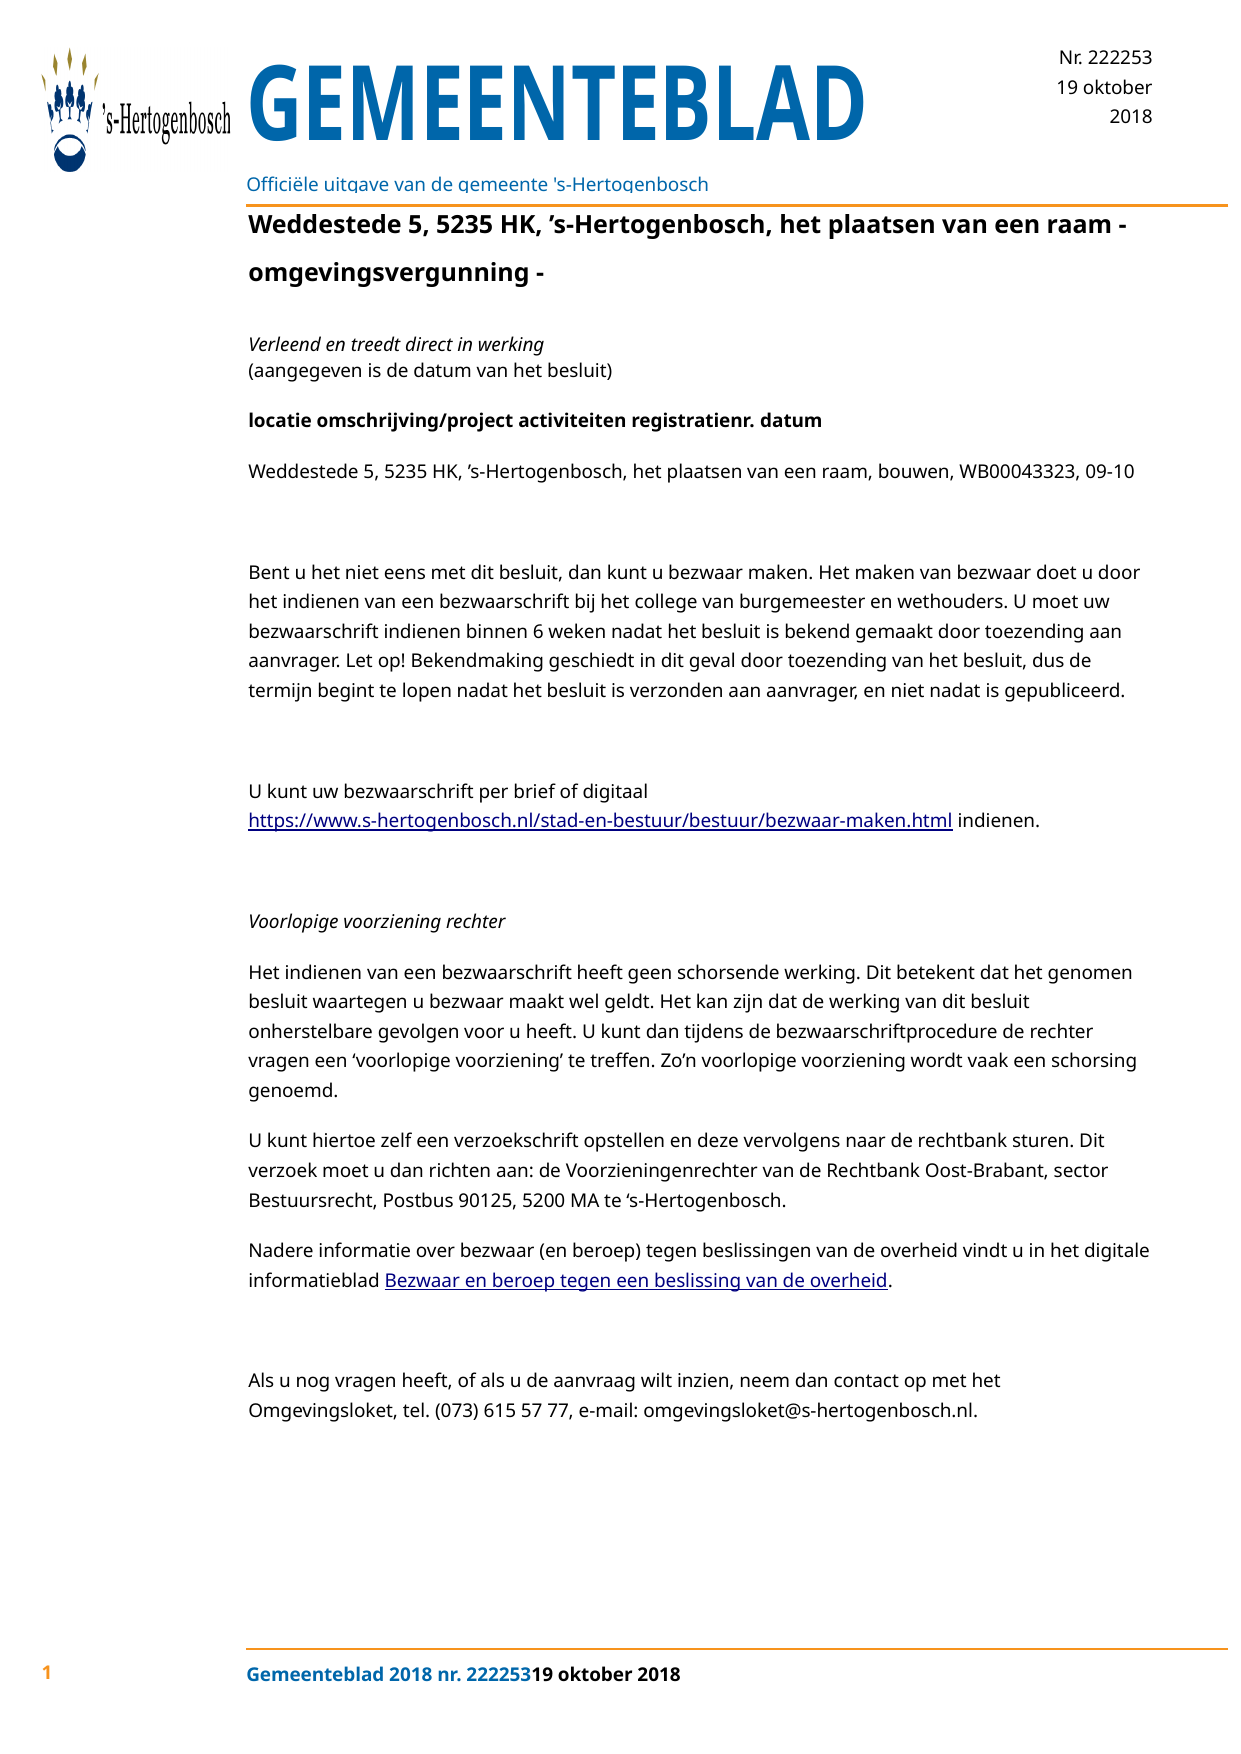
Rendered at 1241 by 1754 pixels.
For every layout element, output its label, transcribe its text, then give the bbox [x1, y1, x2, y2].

text Als u nog vragen heeft, of als u de aanvraag wilt inzien, neem dan contact op met het Omgevingsloket, tel. (073) 615 57 77, e-mail: omgevingsloket@s-hertogenbosch.nl. [248, 1368, 1152, 1423]
text Weddestede 5, 5235 HK, ’s-Hertogenbosch, het plaatsen van een raam - omgevingsvergunning - [248, 207, 1152, 288]
picture [41, 47, 231, 172]
text Weddestede 5, 5235 HK, ’s-Hertogenbosch, het plaatsen van een raam, bouwen, WB00043323, 09-10 [248, 458, 1152, 484]
text U kunt hiertoe zelf een verzoekschrift opstellen en deze vervolgens naar de rechtbank sturen. Dit verzoek moet u dan richten aan: de Voorzieningenrechter van de Rechtbank Oost-Brabant, sector Bestuursrecht, Postbus 90125, 5200 MA te ‘s-Hertogenbosch. [248, 1128, 1152, 1212]
text (aangegeven is de datum van het besluit) [248, 357, 1152, 383]
text Nadere informatie over bezwaar (en beroep) tegen beslissingen van de overheid vindt u in het digitale informatieblad Bezwaar en beroep tegen een beslissing van de overheid. [248, 1237, 1152, 1292]
text Bent u het niet eens met dit besluit, dan kunt u bezwaar maken. Het maken van bezwaar doet u door het indienen van een bezwaarschrift bij het college van burgemeester en wethouders. U moet uw bezwaarschrift indienen binnen 6 weken nadat het besluit is bekend gemaakt door toezending aan aanvrager. Let op! Bekendmaking geschiedt in dit geval door toezending van het besluit, dus de termijn begint te lopen nadat het besluit is verzonden aan aanvrager, en niet nadat is gepubliceerd. [248, 559, 1152, 703]
text locatie omschrijving/project activiteiten registratienr. datum [248, 408, 1152, 433]
text Verleend en treedt direct in werking [248, 331, 1152, 357]
text Voorlopige voorziening rechter [248, 908, 1152, 934]
text U kunt uw bezwaarschrift per brief of digitaal https://www.s-hertogenbosch.nl/stad-en-bestuur/bestuur/bezwaar-maken.html indienen. [248, 778, 1152, 833]
text Het indienen van een bezwaarschrift heeft geen schorsende werking. Dit betekent dat het genomen besluit waartegen u bezwaar maakt wel geldt. Het kan zijn dat de werking van dit besluit onherstelbare gevolgen voor u heeft. U kunt dan tijdens de bezwaarschriftprocedure de rechter vragen een ‘voorlopige voorziening’ te treffen. Zo’n voorlopige voorziening wordt vaak een schorsing genoemd. [248, 959, 1152, 1103]
